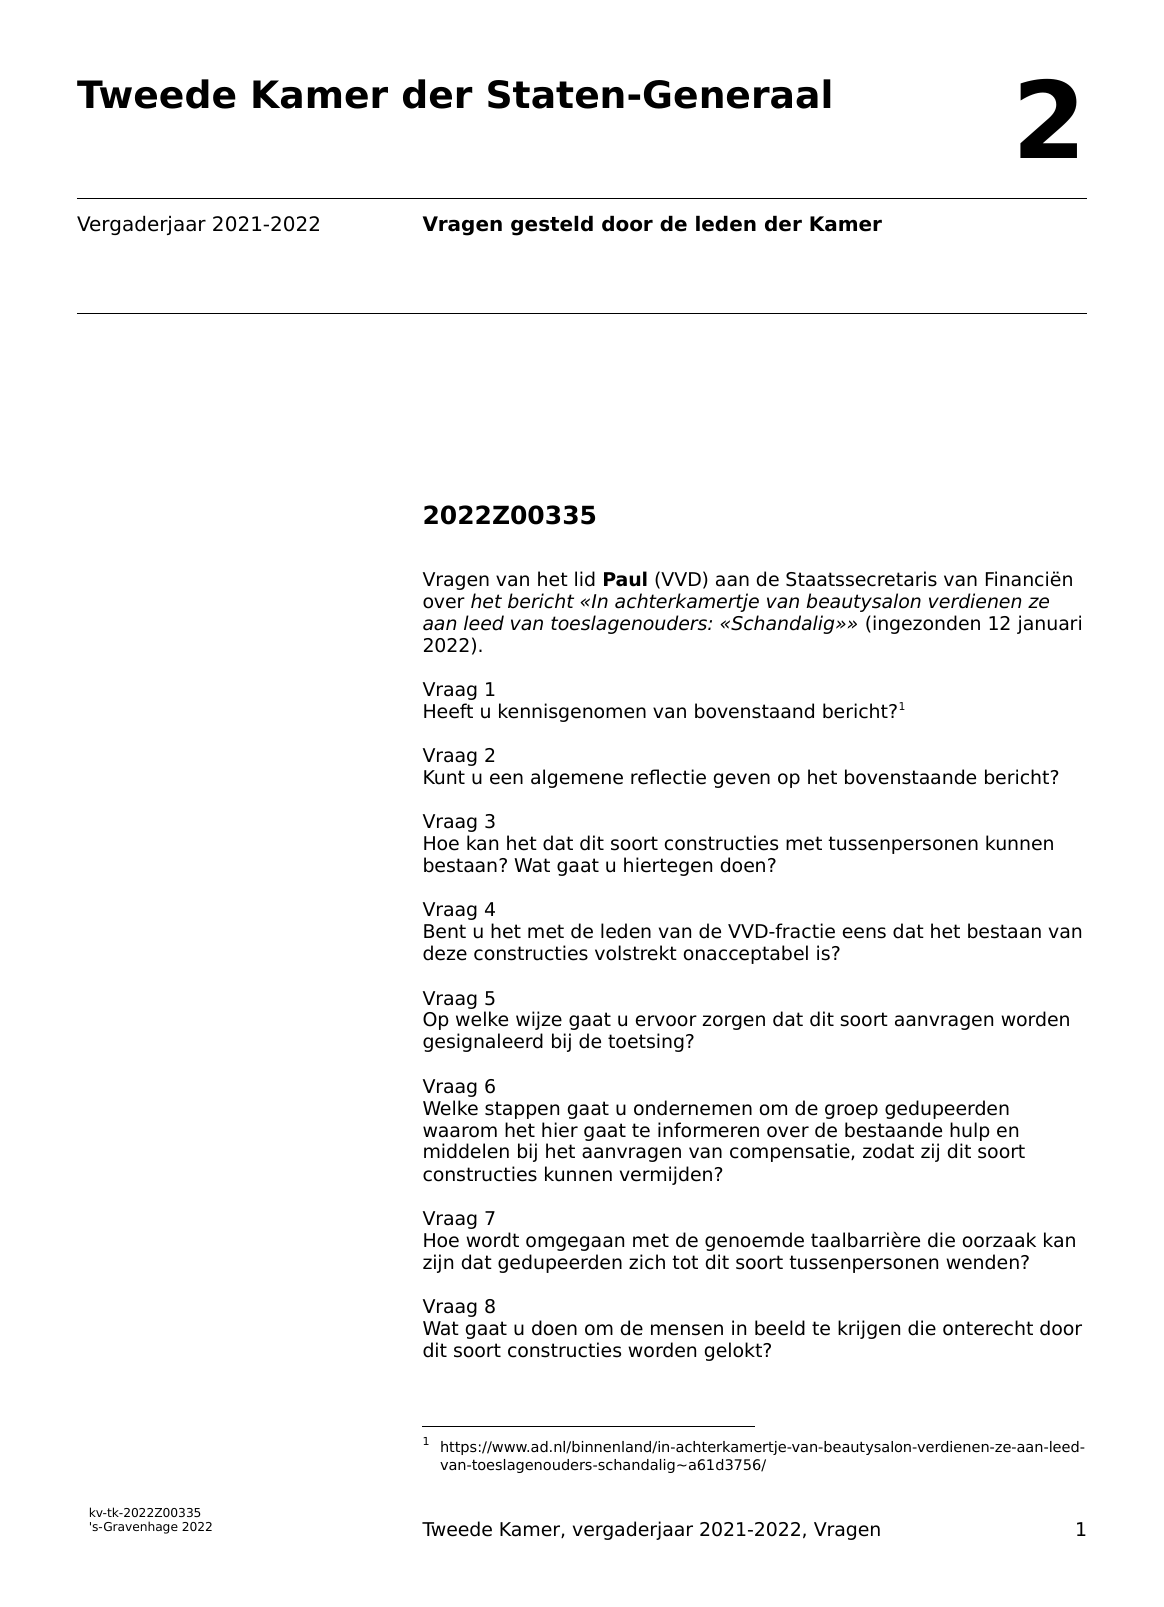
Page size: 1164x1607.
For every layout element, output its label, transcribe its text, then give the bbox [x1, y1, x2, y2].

text Vraag 2 [422, 745, 1087, 767]
text Heeft u kennisgenomen van bovenstaand bericht? [422, 701, 1087, 723]
text Bent u het met de leden van de VVD-fractie eens dat het bestaan van deze constructies volstrekt onacceptabel is? [422, 921, 1087, 965]
text Op welke wijze gaat u ervoor zorgen dat dit soort aanvragen worden gesignaleerd bij de toetsing? [422, 1009, 1087, 1053]
text Hoe wordt omgegaan met de genoemde taalbarrière die oorzaak kan zijn dat gedupeerden zich tot dit soort tussenpersonen wenden? [422, 1229, 1087, 1273]
text Vraag 7 [422, 1208, 1087, 1229]
text Vraag 5 [422, 987, 1087, 1009]
text 's-Gravenhage 2022 [88, 1520, 323, 1534]
text Vragen van het lid Paul (VVD) aan de Staatssecretaris van Financiën over het bericht «In achterkamertje van beautysalon verdienen ze aan leed van toeslagenouders: «Schandalig»» (ingezonden 12 januari 2022). [422, 569, 1087, 657]
text Vraag 1 [422, 679, 1087, 701]
table_cell Vragen gesteld door de leden der Kamer [422, 199, 1087, 313]
table_cell Vergaderjaar 2021-2022 [77, 199, 422, 313]
text Vraag 6 [422, 1076, 1087, 1097]
text Vraag 8 [422, 1296, 1087, 1318]
table_header Tweede Kamer der Staten-Generaal [77, 59, 886, 198]
text kv-tk-2022Z00335 [88, 1506, 323, 1520]
text Kunt u een algemene reflectie geven op het bovenstaande bericht? [422, 767, 1087, 789]
text https://www.ad.nl/binnenland/in-achterkamertje-van-beautysalon-verdienen-ze-aan-leed-van-toeslagenouders-schandalig~a61d3756/ [422, 1435, 1087, 1474]
text 2022Z00335 [422, 501, 1087, 531]
text Hoe kan het dat dit soort constructies met tussenpersonen kunnen bestaan? Wat gaat u hiertegen doen? [422, 833, 1087, 877]
text Wat gaat u doen om de mensen in beeld te krijgen die onterecht door dit soort constructies worden gelokt? [422, 1318, 1087, 1362]
text Vraag 3 [422, 811, 1087, 833]
text Vraag 4 [422, 899, 1087, 921]
table_header 2 [886, 59, 1087, 198]
text Welke stappen gaat u ondernemen om de groep gedupeerden waarom het hier gaat te informeren over de bestaande hulp en middelen bij het aanvragen van compensatie, zodat zij dit soort constructies kunnen vermijden? [422, 1097, 1087, 1185]
